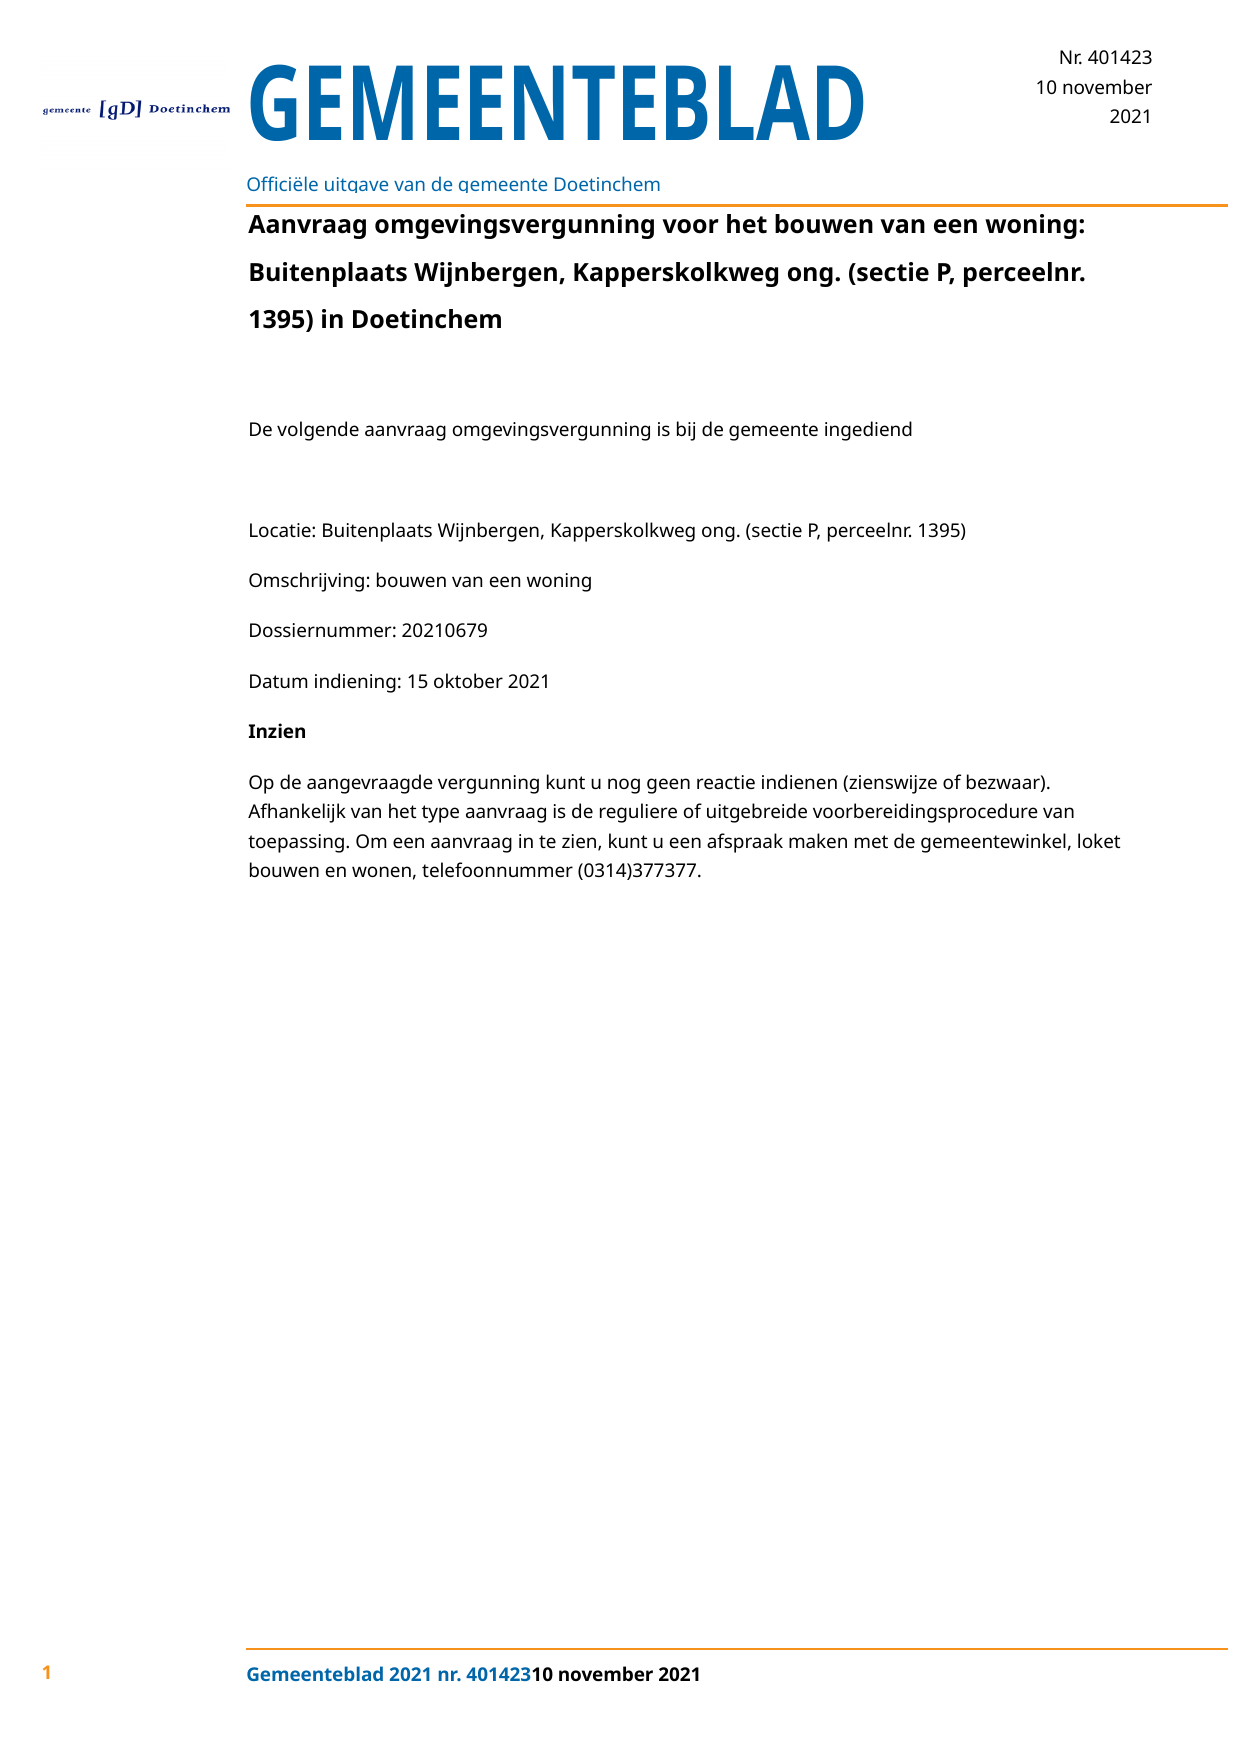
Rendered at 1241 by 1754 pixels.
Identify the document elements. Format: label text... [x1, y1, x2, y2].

text Op de aangevraagde vergunning kunt u nog geen reactie indienen (zienswijze of bezwaar). Afhankelijk van het type aanvraag is de reguliere of uitgebreide voorbereidingsprocedure van toepassing. Om een aanvraag in te zien, kunt u een afspraak maken met de gemeentewinkel, loket bouwen en wonen, telefoonnummer (0314)377377. [248, 769, 1152, 883]
text Aanvraag omgevingsvergunning voor het bouwen van een woning: Buitenplaats Wijnbergen, Kapperskolkweg ong. (sectie P, perceelnr. 1395) in Doetinchem [248, 207, 1152, 336]
text Omschrijving: bouwen van een woning [248, 567, 1152, 593]
text Inzien [248, 718, 1152, 744]
text Dossiernummer: 20210679 [248, 618, 1152, 643]
picture [41, 47, 231, 172]
text De volgende aanvraag omgevingsvergunning is bij de gemeente ingediend [248, 416, 1152, 442]
text Datum indiening: 15 oktober 2021 [248, 668, 1152, 694]
text Locatie: Buitenplaats Wijnbergen, Kapperskolkweg ong. (sectie P, perceelnr. 1395) [248, 517, 1152, 542]
